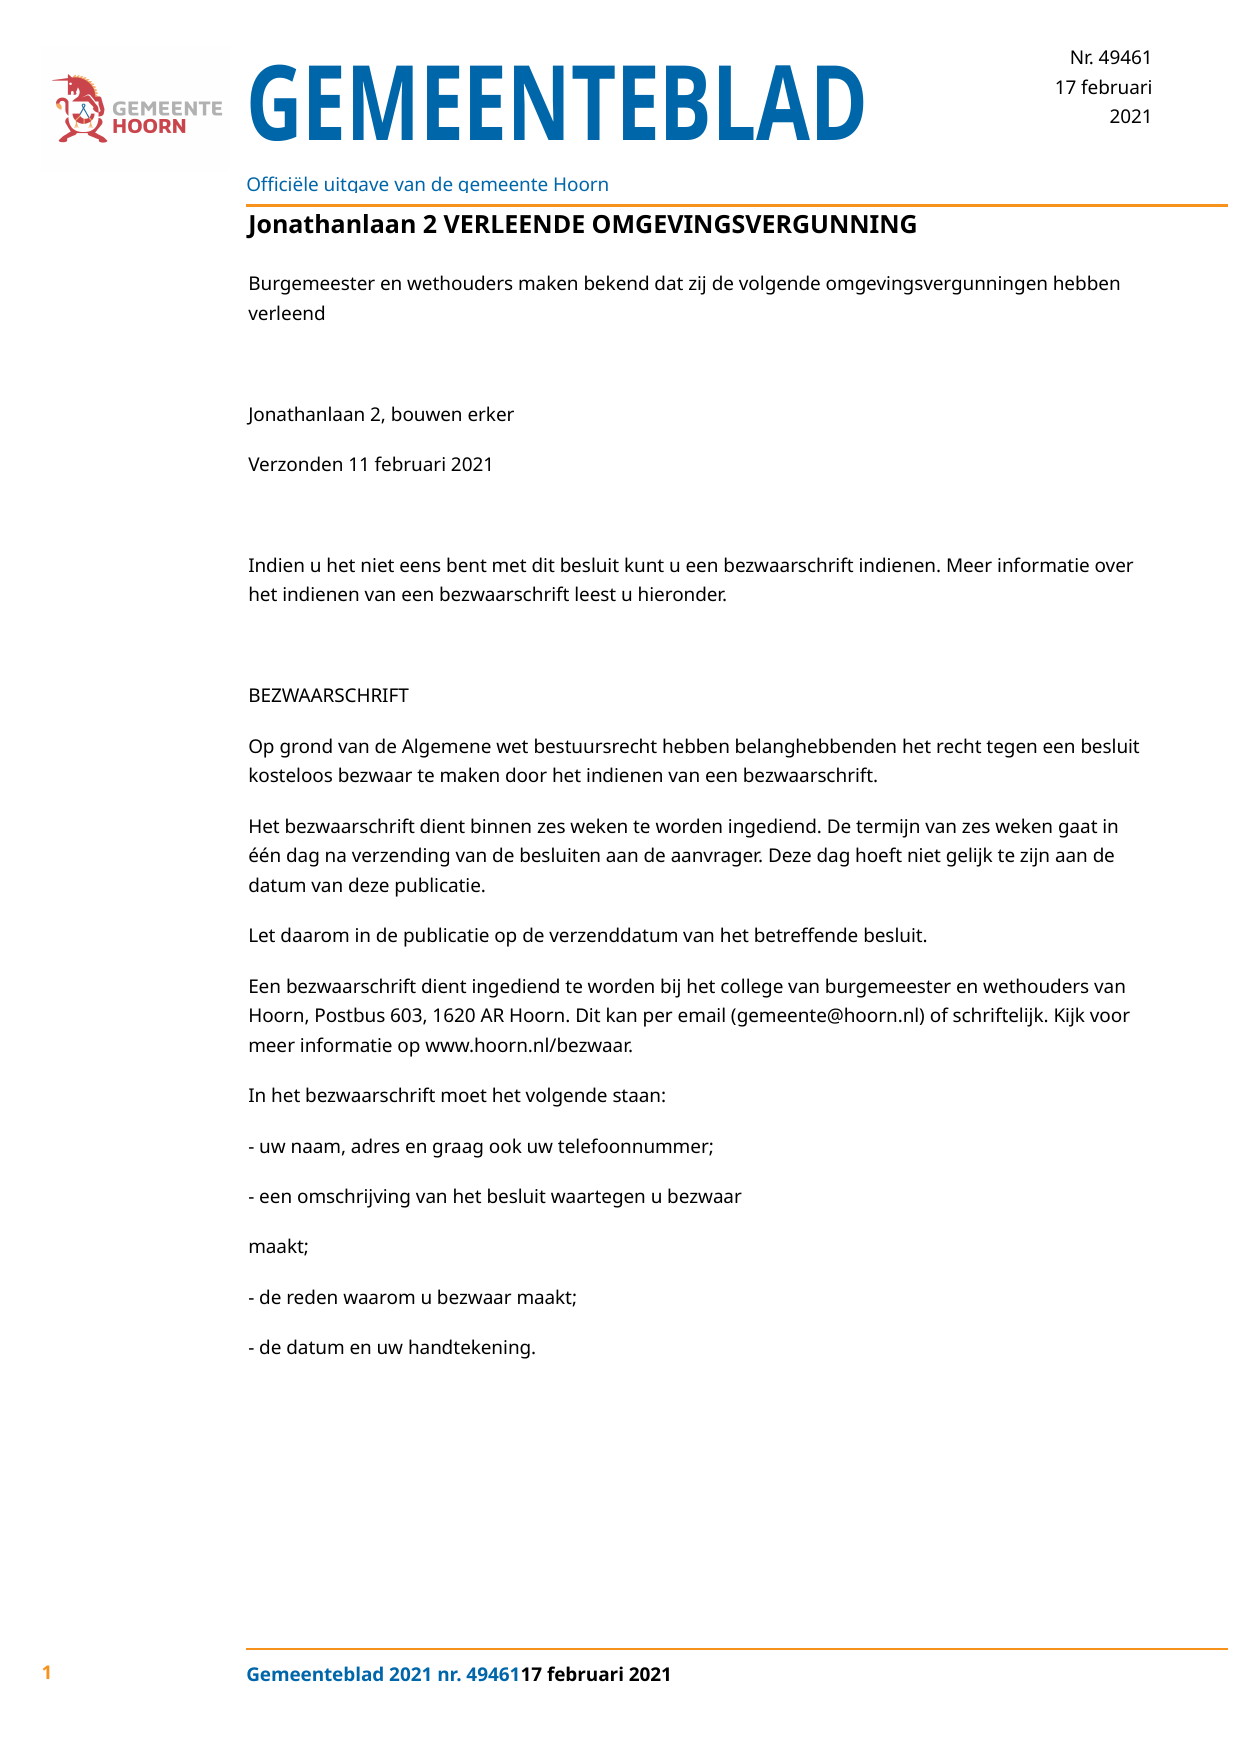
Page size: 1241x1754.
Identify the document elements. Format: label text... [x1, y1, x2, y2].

text - de reden waarom u bezwaar maakt; [248, 1284, 1152, 1310]
text Een bezwaarschrift dient ingediend te worden bij het college van burgemeester en wethouders van Hoorn, Postbus 603, 1620 AR Hoorn. Dit kan per email (gemeente@hoorn.nl) of schriftelijk. Kijk voor meer informatie op www.hoorn.nl/bezwaar. [248, 973, 1152, 1058]
text Het bezwaarschrift dient binnen zes weken te worden ingediend. De termijn van zes weken gaat in één dag na verzending van de besluiten aan de aanvrager. Deze dag hoeft niet gelijk te zijn aan de datum van deze publicatie. [248, 813, 1152, 898]
text Verzonden 11 februari 2021 [248, 451, 1152, 477]
text Indien u het niet eens bent met dit besluit kunt u een bezwaarschrift indienen. Meer informatie over het indienen van een bezwaarschrift leest u hieronder. [248, 552, 1152, 607]
text maakt; [248, 1234, 1152, 1259]
text Op grond van de Algemene wet bestuursrecht hebben belanghebbenden het recht tegen een besluit kosteloos bezwaar te maken door het indienen van een bezwaarschrift. [248, 733, 1152, 788]
text Jonathanlaan 2 VERLEENDE OMGEVINGSVERGUNNING [248, 207, 1152, 241]
text Burgemeester en wethouders maken bekend dat zij de volgende omgevingsvergunningen hebben verleend [248, 270, 1152, 326]
text - een omschrijving van het besluit waartegen u bezwaar [248, 1183, 1152, 1209]
text In het bezwaarschrift moet het volgende staan: [248, 1082, 1152, 1108]
picture [41, 47, 231, 172]
text BEZWAARSCHRIFT [248, 682, 1152, 708]
text - de datum en uw handtekening. [248, 1334, 1152, 1360]
text - uw naam, adres en graag ook uw telefoonnummer; [248, 1133, 1152, 1158]
text Jonathanlaan 2, bouwen erker [248, 401, 1152, 426]
text Let daarom in de publicatie op de verzenddatum van het betreffende besluit. [248, 922, 1152, 948]
